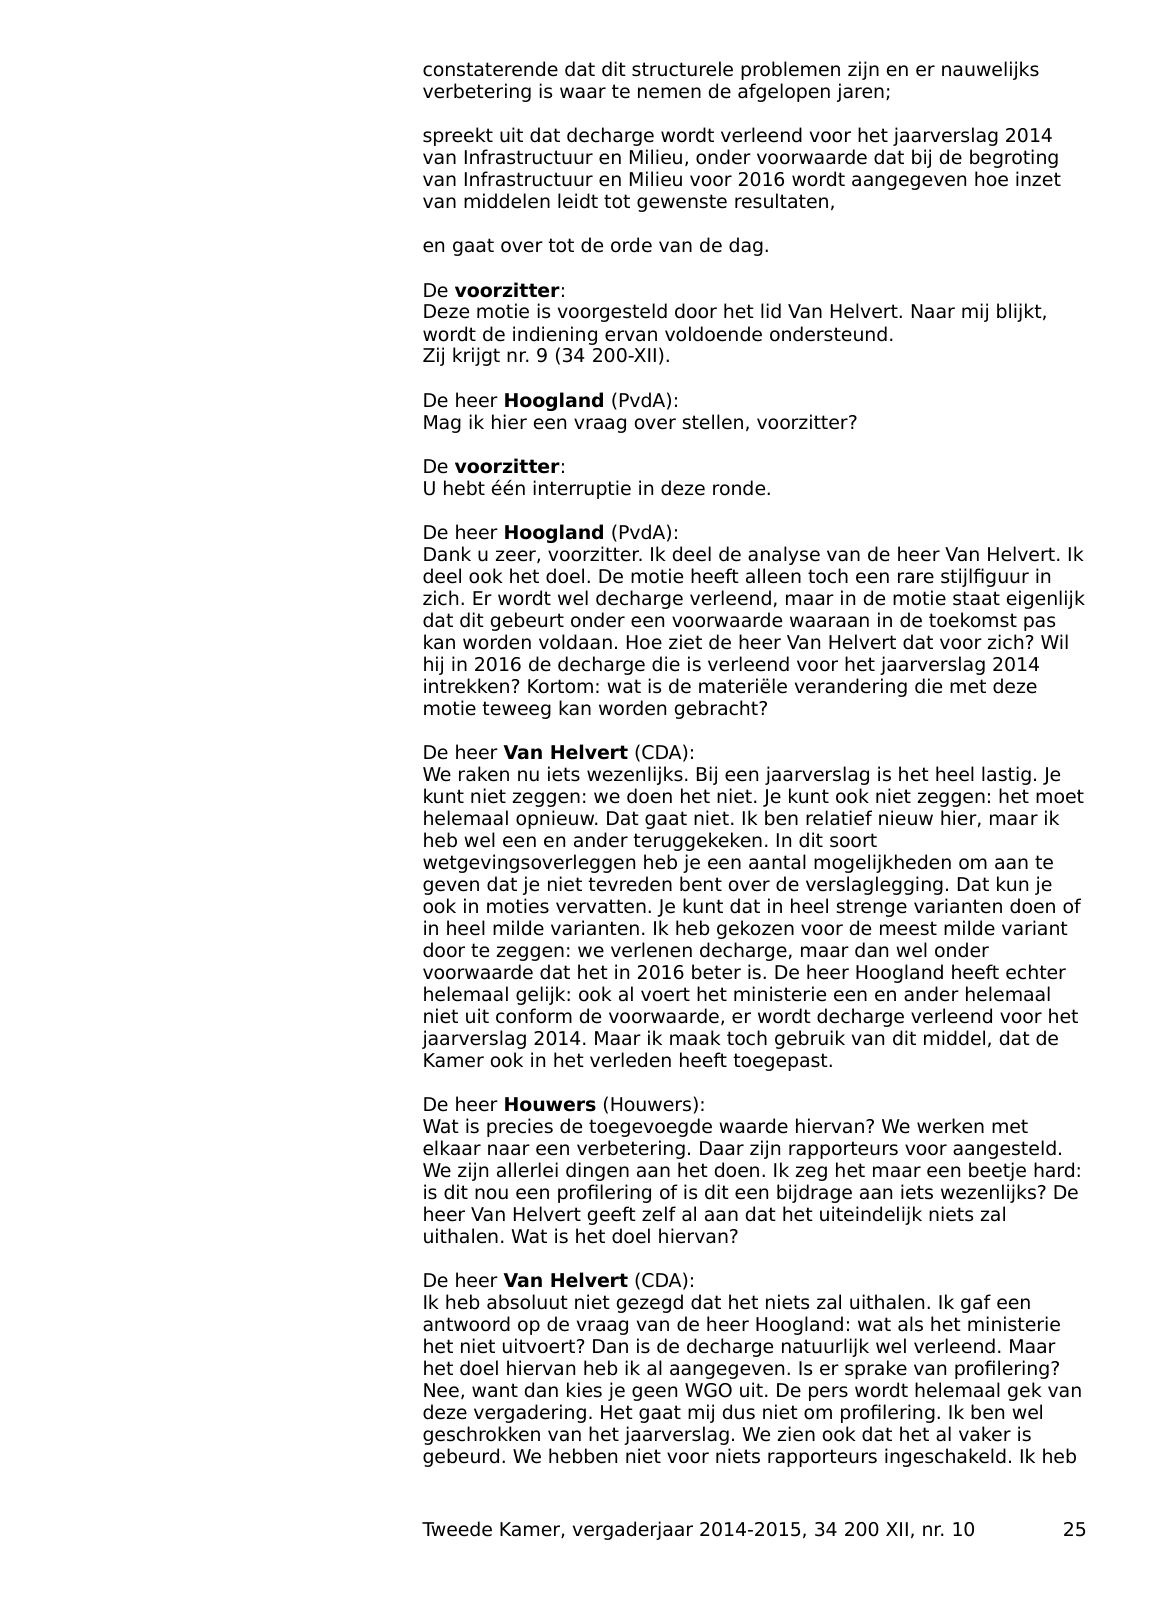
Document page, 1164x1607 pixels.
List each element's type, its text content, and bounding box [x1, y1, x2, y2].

text De heer Houwers (Houwers): [422, 1094, 1087, 1116]
text De heer Van Helvert (CDA): [422, 742, 1087, 764]
text U hebt één interruptie in deze ronde. [422, 478, 1087, 500]
text We raken nu iets wezenlijks. Bij een jaarverslag is het heel lastig. Je kunt niet zeggen: we doen het niet. Je kunt ook niet zeggen: het moet helemaal opnieuw. Dat gaat niet. Ik ben relatief nieuw hier, maar ik heb wel een en ander teruggekeken. In dit soort wetgevingsoverleggen heb je een aantal mogelijkheden om aan te geven dat je niet tevreden bent over de verslaglegging. Dat kun je ook in moties vervatten. Je kunt dat in heel strenge varianten doen of in heel milde varianten. Ik heb gekozen voor de meest milde variant door te zeggen: we verlenen decharge, maar dan wel onder voorwaarde dat het in 2016 beter is. De heer Hoogland heeft echter helemaal gelijk: ook al voert het ministerie een en ander helemaal niet uit conform de voorwaarde, er wordt decharge verleend voor het jaarverslag 2014. Maar ik maak toch gebruik van dit middel, dat de Kamer ook in het verleden heeft toegepast. [422, 764, 1087, 1072]
text De voorzitter: [422, 456, 1087, 478]
text Zij krijgt nr. 9 (34 200-XII). [422, 345, 1087, 367]
text De heer Hoogland (PvdA): [422, 389, 1087, 412]
text De heer Van Helvert (CDA): [422, 1270, 1087, 1292]
text constaterende dat dit structurele problemen zijn en er nauwelijks verbetering is waar te nemen de afgelopen jaren; [422, 59, 1087, 103]
text Deze motie is voorgesteld door het lid Van Helvert. Naar mij blijkt, wordt de indiening ervan voldoende ondersteund. [422, 301, 1087, 345]
text Wat is precies de toegevoegde waarde hiervan? We werken met elkaar naar een verbetering. Daar zijn rapporteurs voor aangesteld. We zijn allerlei dingen aan het doen. Ik zeg het maar een beetje hard: is dit nou een profilering of is dit een bijdrage aan iets wezenlijks? De heer Van Helvert geeft zelf al aan dat het uiteindelijk niets zal uithalen. Wat is het doel hiervan? [422, 1116, 1087, 1248]
text Dank u zeer, voorzitter. Ik deel de analyse van de heer Van Helvert. Ik deel ook het doel. De motie heeft alleen toch een rare stijlfiguur in zich. Er wordt wel decharge verleend, maar in de motie staat eigenlijk dat dit gebeurt onder een voorwaarde waaraan in de toekomst pas kan worden voldaan. Hoe ziet de heer Van Helvert dat voor zich? Wil hij in 2016 de decharge die is verleend voor het jaarverslag 2014 intrekken? Kortom: wat is de materiële verandering die met deze motie teweeg kan worden gebracht? [422, 544, 1087, 720]
text De heer Hoogland (PvdA): [422, 522, 1087, 544]
text De voorzitter: [422, 279, 1087, 301]
text spreekt uit dat decharge wordt verleend voor het jaarverslag 2014 van Infrastructuur en Milieu, onder voorwaarde dat bij de begroting van Infrastructuur en Milieu voor 2016 wordt aangegeven hoe inzet van middelen leidt tot gewenste resultaten, [422, 125, 1087, 213]
text Ik heb absoluut niet gezegd dat het niets zal uithalen. Ik gaf een antwoord op de vraag van de heer Hoogland: wat als het ministerie het niet uitvoert? Dan is de decharge natuurlijk wel verleend. Maar het doel hiervan heb ik al aangegeven. Is er sprake van profilering? Nee, want dan kies je geen WGO uit. De pers wordt helemaal gek van deze vergadering. Het gaat mij dus niet om profilering. Ik ben wel geschrokken van het jaarverslag. We zien ook dat het al vaker is gebeurd. We hebben niet voor niets rapporteurs ingeschakeld. Ik heb [422, 1292, 1087, 1468]
text Mag ik hier een vraag over stellen, voorzitter? [422, 412, 1087, 433]
text en gaat over tot de orde van de dag. [422, 235, 1087, 257]
